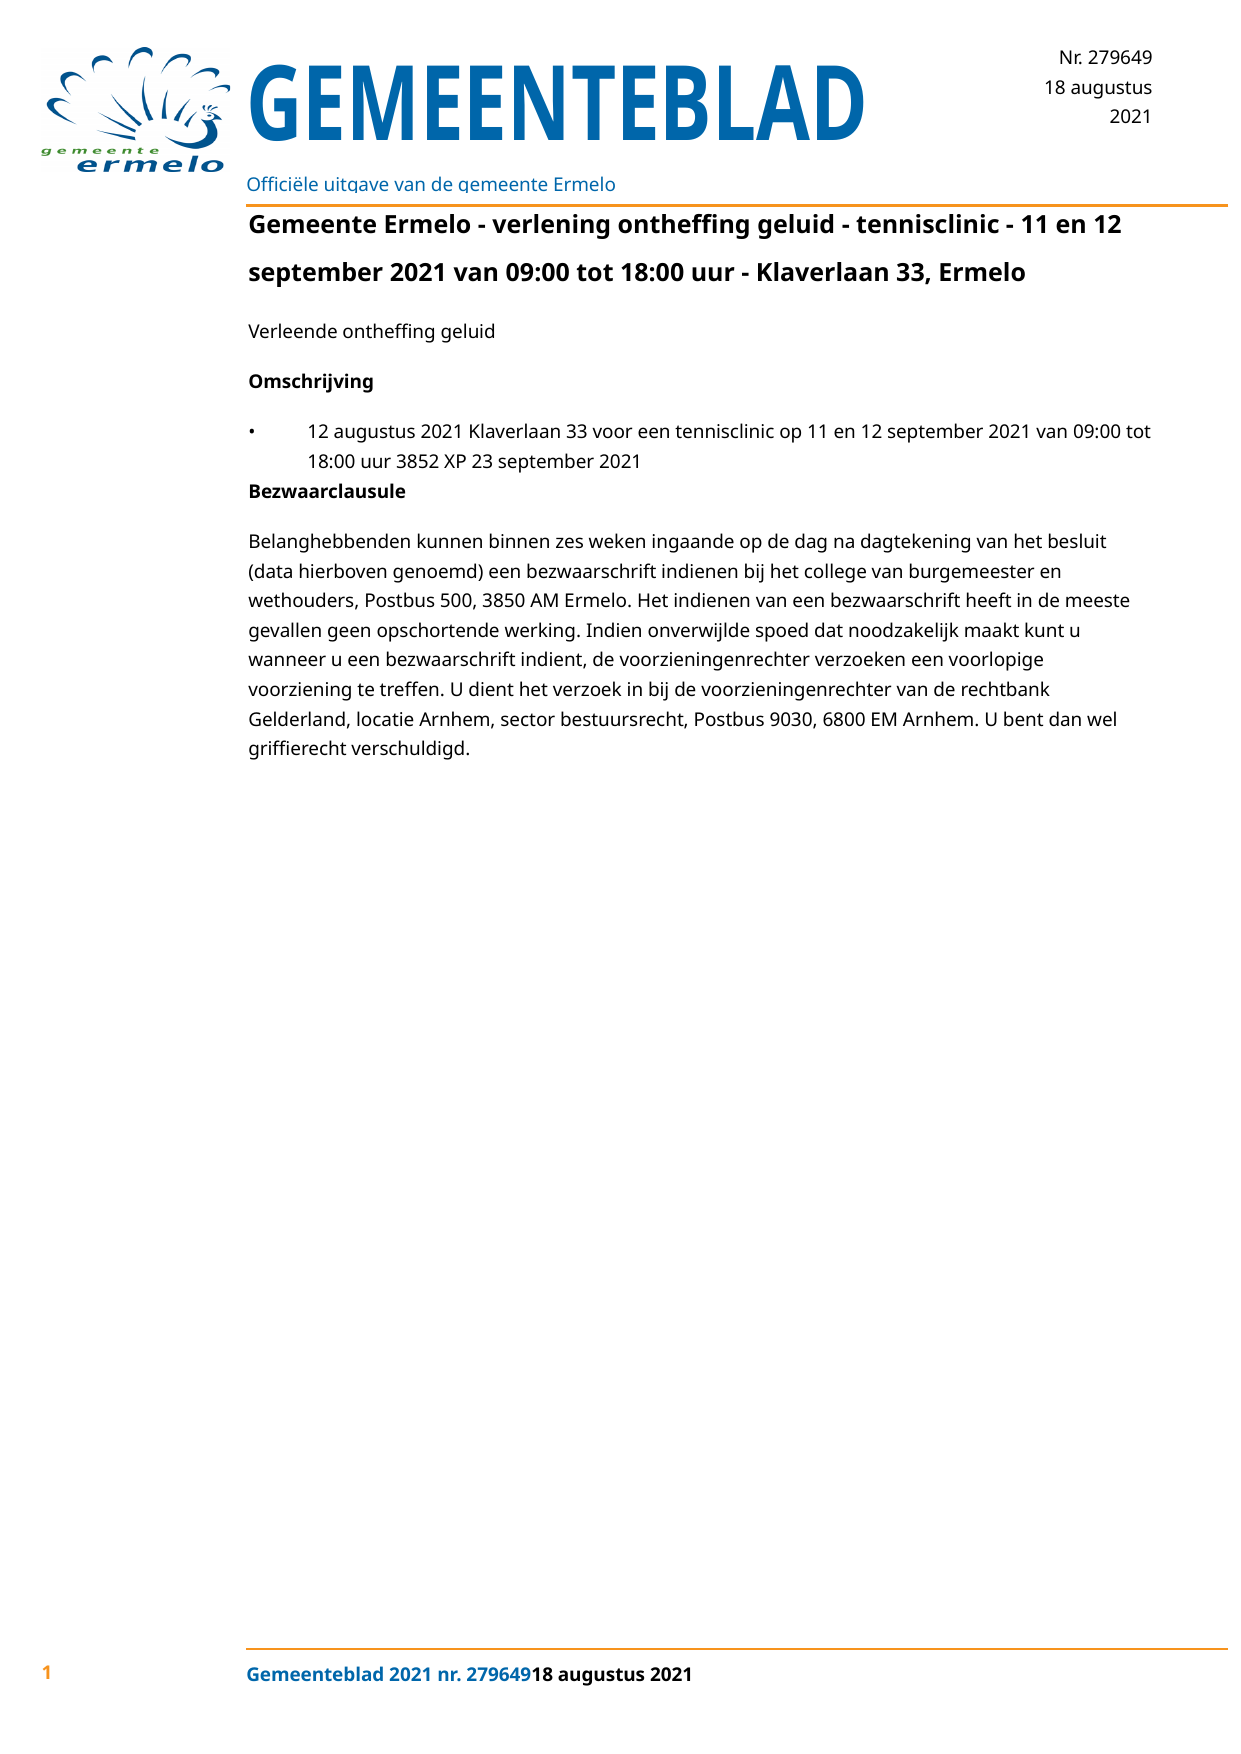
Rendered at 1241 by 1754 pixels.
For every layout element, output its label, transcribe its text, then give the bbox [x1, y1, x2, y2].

list 12 augustus 2021 Klaverlaan 33 voor een tennisclinic op 11 en 12 september 2021 van 09:00 tot 18:00 uur 3852 XP 23 september 2021 [248, 419, 1152, 474]
text Verleende ontheffing geluid [248, 318, 1152, 344]
text Belanghebbenden kunnen binnen zes weken ingaande op de dag na dagtekening van het besluit (data hierboven genoemd) een bezwaarschrift indienen bij het college van burgemeester en wethouders, Postbus 500, 3850 AM Ermelo. Het indienen van een bezwaarschrift heeft in de meeste gevallen geen opschortende werking. Indien onverwijlde spoed dat noodzakelijk maakt kunt u wanneer u een bezwaarschrift indient, de voorzieningenrechter verzoeken een voorlopige voorziening te treffen. U dient het verzoek in bij de voorzieningenrechter van de rechtbank Gelderland, locatie Arnhem, sector bestuursrecht, Postbus 9030, 6800 EM Arnhem. U bent dan wel griffierecht verschuldigd. [248, 528, 1152, 761]
picture [41, 47, 231, 172]
text Gemeente Ermelo - verlening ontheffing geluid - tennisclinic - 11 en 12 september 2021 van 09:00 tot 18:00 uur - Klaverlaan 33, Ermelo [248, 207, 1152, 288]
text Omschrijving [248, 368, 1152, 394]
text Bezwaarclausule [248, 478, 1152, 504]
